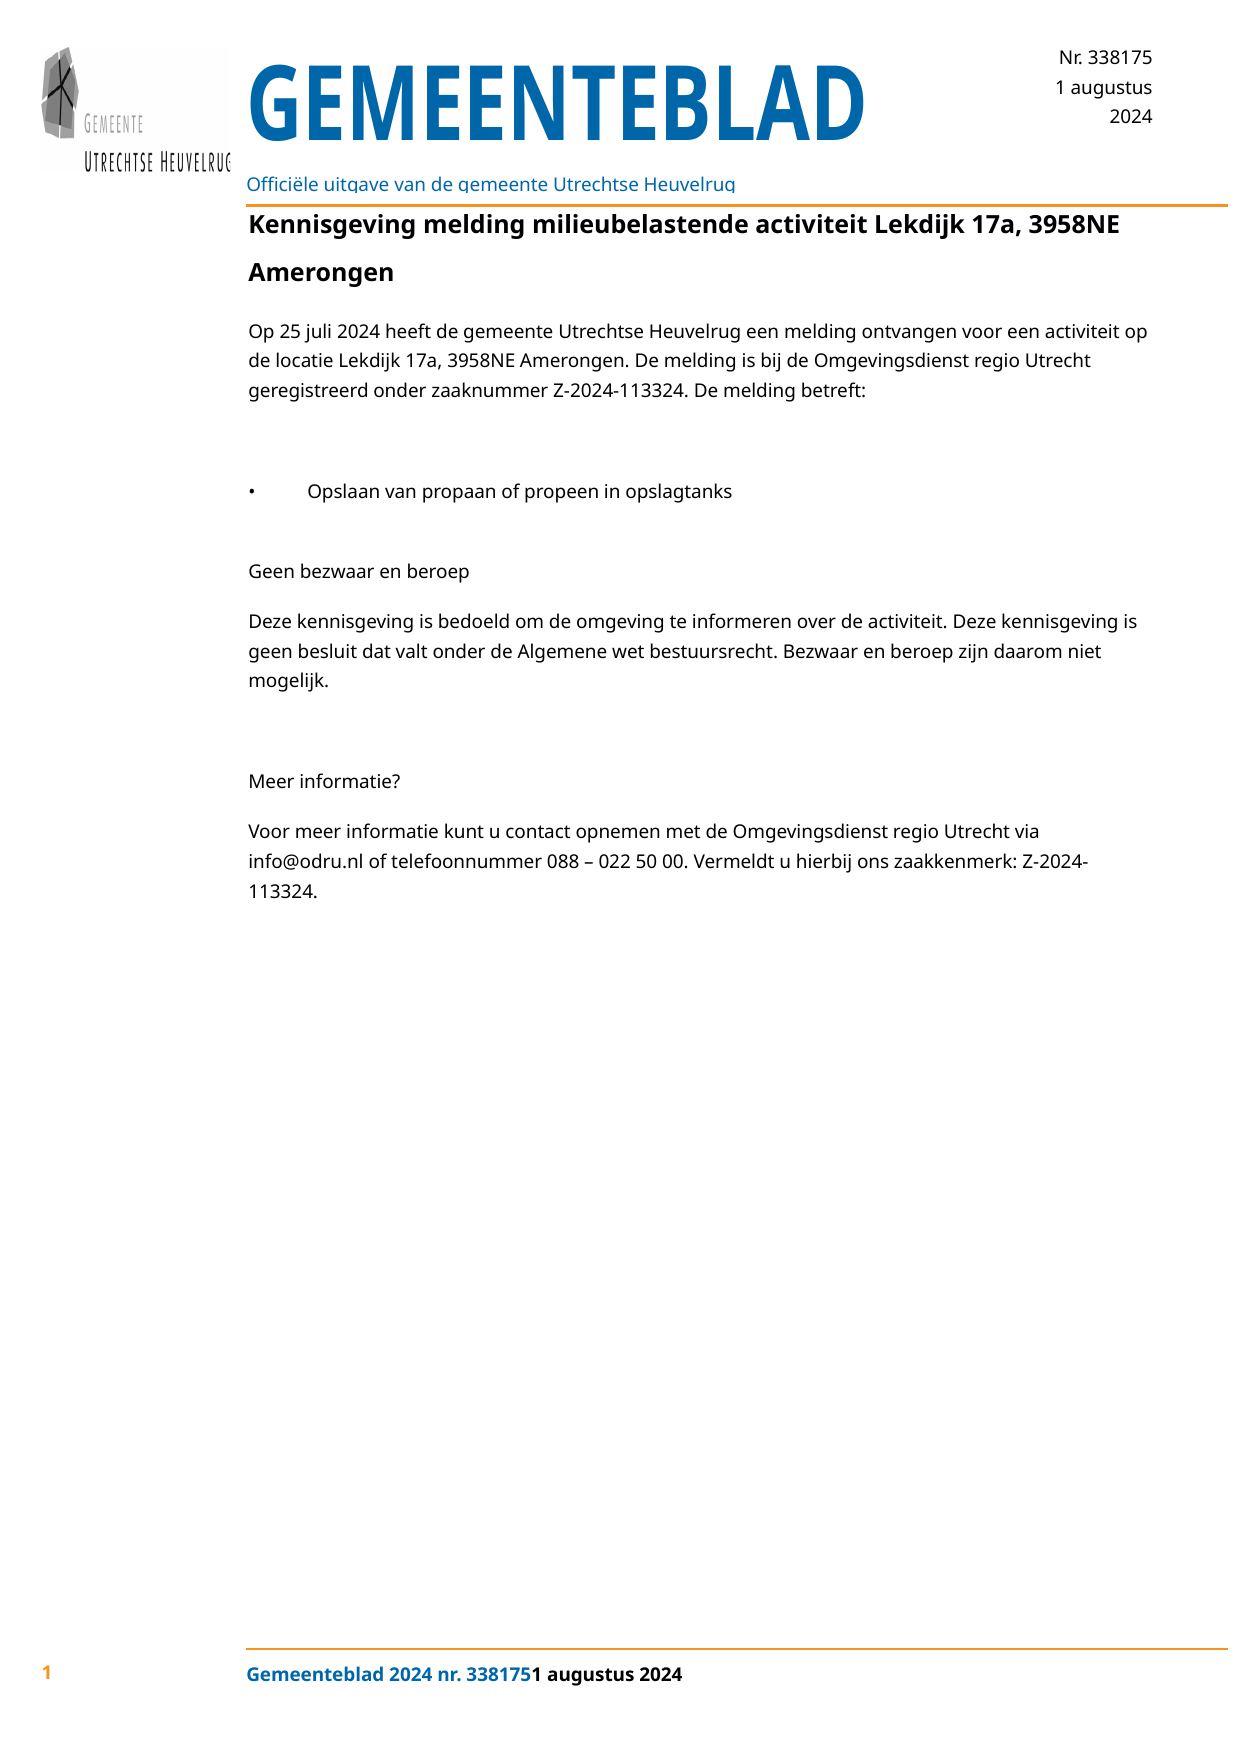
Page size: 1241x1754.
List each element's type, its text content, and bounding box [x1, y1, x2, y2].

text Meer informatie? [248, 768, 1152, 794]
text Op 25 juli 2024 heeft de gemeente Utrechtse Heuvelrug een melding ontvangen voor een activiteit op de locatie Lekdijk 17a, 3958NE Amerongen. De melding is bij de Omgevingsdienst regio Utrecht geregistreerd onder zaaknummer Z-2024-113324. De melding betreft: [248, 318, 1152, 403]
text Geen bezwaar en beroep [248, 558, 1152, 584]
picture [41, 47, 231, 172]
text Deze kennisgeving is bedoeld om de omgeving te informeren over de activiteit. Deze kennisgeving is geen besluit dat valt onder de Algemene wet bestuursrecht. Bezwaar en beroep zijn daarom niet mogelijk. [248, 608, 1152, 693]
text Voor meer informatie kunt u contact opnemen met de Omgevingsdienst regio Utrecht via info@odru.nl of telefoonnummer 088 – 022 50 00. Vermeldt u hierbij ons zaakkenmerk: Z-2024-113324. [248, 819, 1152, 904]
list Opslaan van propaan of propeen in opslagtanks [248, 478, 1152, 504]
text Kennisgeving melding milieubelastende activiteit Lekdijk 17a, 3958NE Amerongen [248, 207, 1152, 288]
